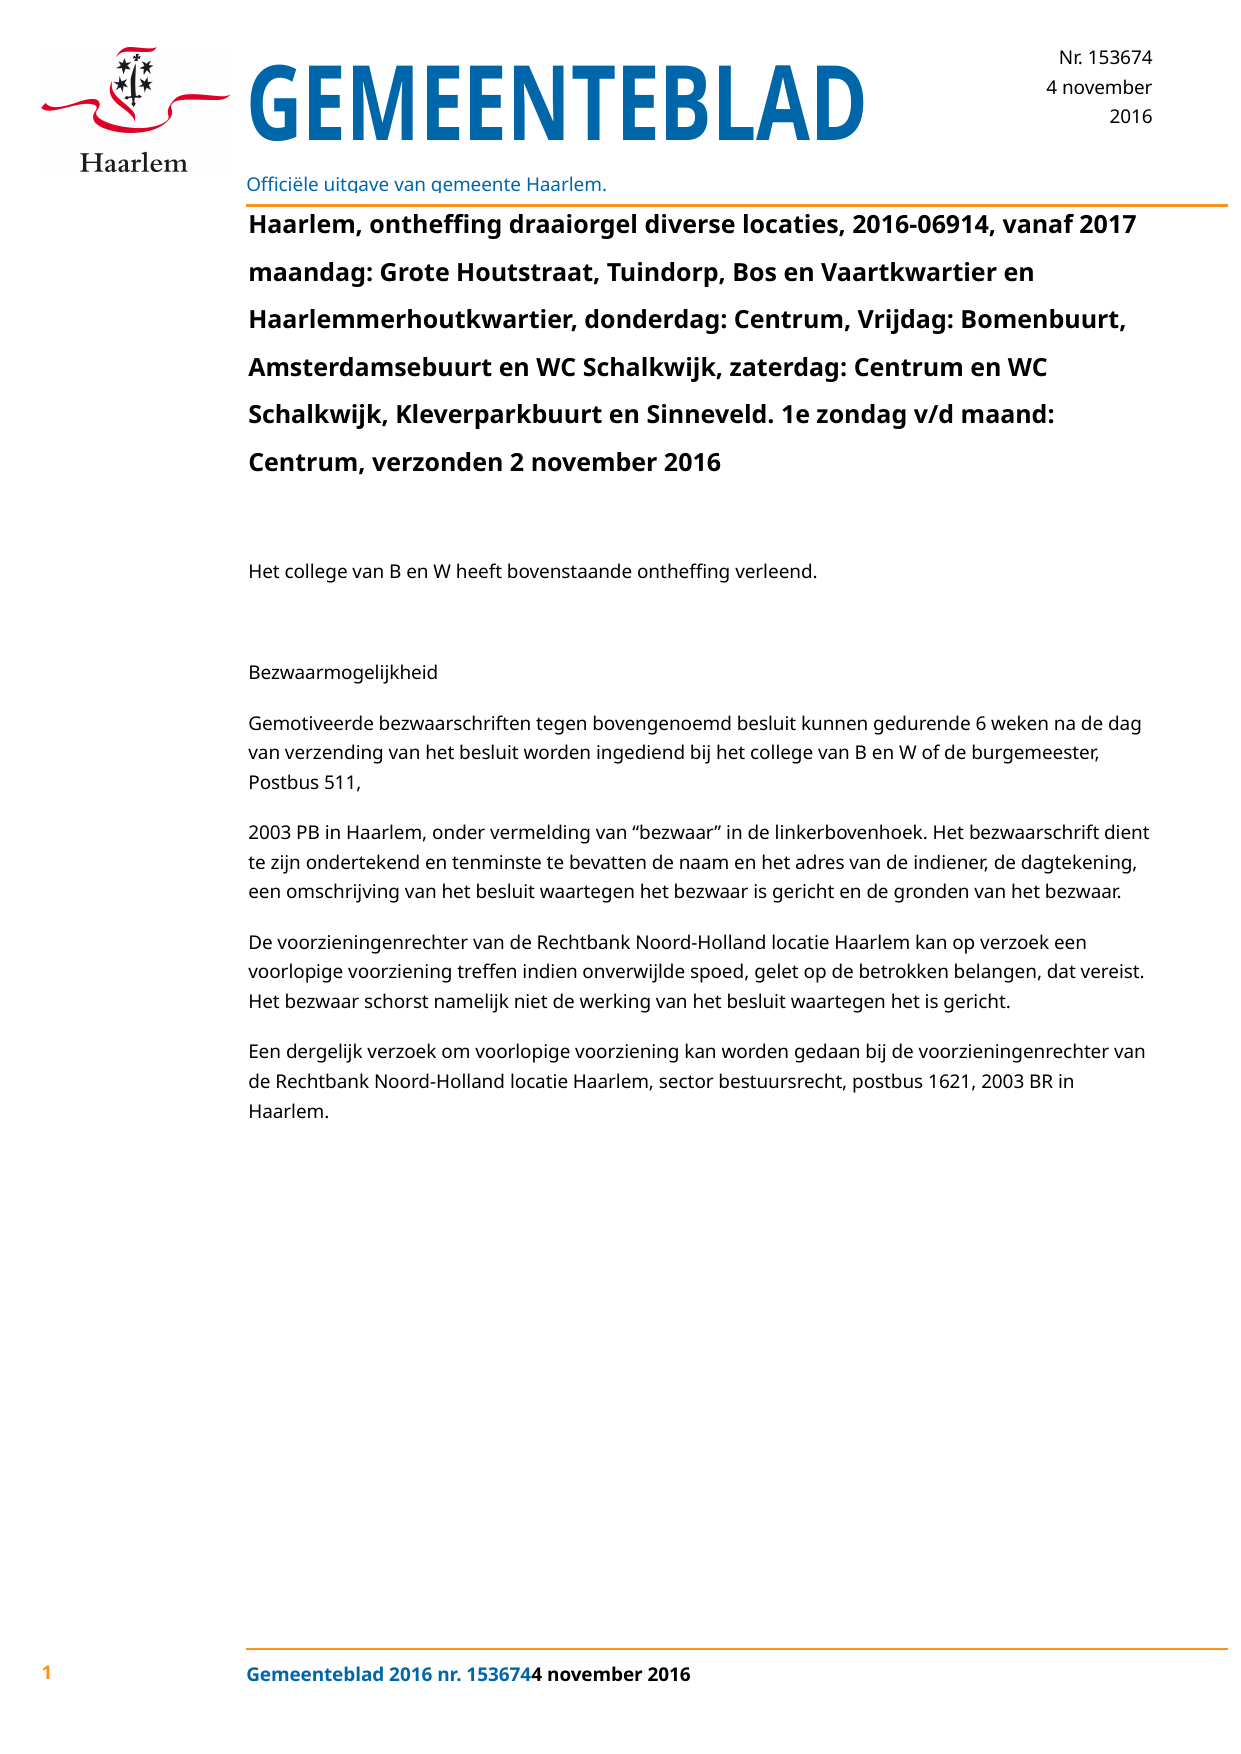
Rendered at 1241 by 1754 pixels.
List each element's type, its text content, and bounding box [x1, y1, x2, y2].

text De voorzieningenrechter van de Rechtbank Noord-Holland locatie Haarlem kan op verzoek een voorlopige voorziening treffen indien onverwijlde spoed, gelet op de betrokken belangen, dat vereist. Het bezwaar schorst namelijk niet de werking van het besluit waartegen het is gericht. [248, 929, 1152, 1014]
text 2003 PB in Haarlem, onder vermelding van “bezwaar” in de linkerbovenhoek. Het bezwaarschrift dient te zijn ondertekend en tenminste te bevatten de naam en het adres van de indiener, de dagtekening, een omschrijving van het besluit waartegen het bezwaar is gericht en de gronden van het bezwaar. [248, 819, 1152, 904]
text Gemotiveerde bezwaarschriften tegen bovengenoemd besluit kunnen gedurende 6 weken na de dag van verzending van het besluit worden ingediend bij het college van B en W of de burgemeester, Postbus 511, [248, 710, 1152, 795]
text Bezwaarmogelijkheid [248, 659, 1152, 685]
text Haarlem, ontheffing draaiorgel diverse locaties, 2016-06914, vanaf 2017 maandag: Grote Houtstraat, Tuindorp, Bos en Vaartkwartier en Haarlemmerhoutkwartier, donderdag: Centrum, Vrijdag: Bomenbuurt, Amsterdamsebuurt en WC Schalkwijk, zaterdag: Centrum en WC Schalkwijk, Kleverparkbuurt en Sinneveld. 1e zondag v/d maand: Centrum, verzonden 2 november 2016 [248, 207, 1152, 479]
picture [41, 47, 231, 172]
text Een dergelijk verzoek om voorlopige voorziening kan worden gedaan bij de voorzieningenrechter van de Rechtbank Noord-Holland locatie Haarlem, sector bestuursrecht, postbus 1621, 2003 BR in Haarlem. [248, 1039, 1152, 1124]
text Het college van B en W heeft bovenstaande ontheffing verleend. [248, 559, 1152, 584]
